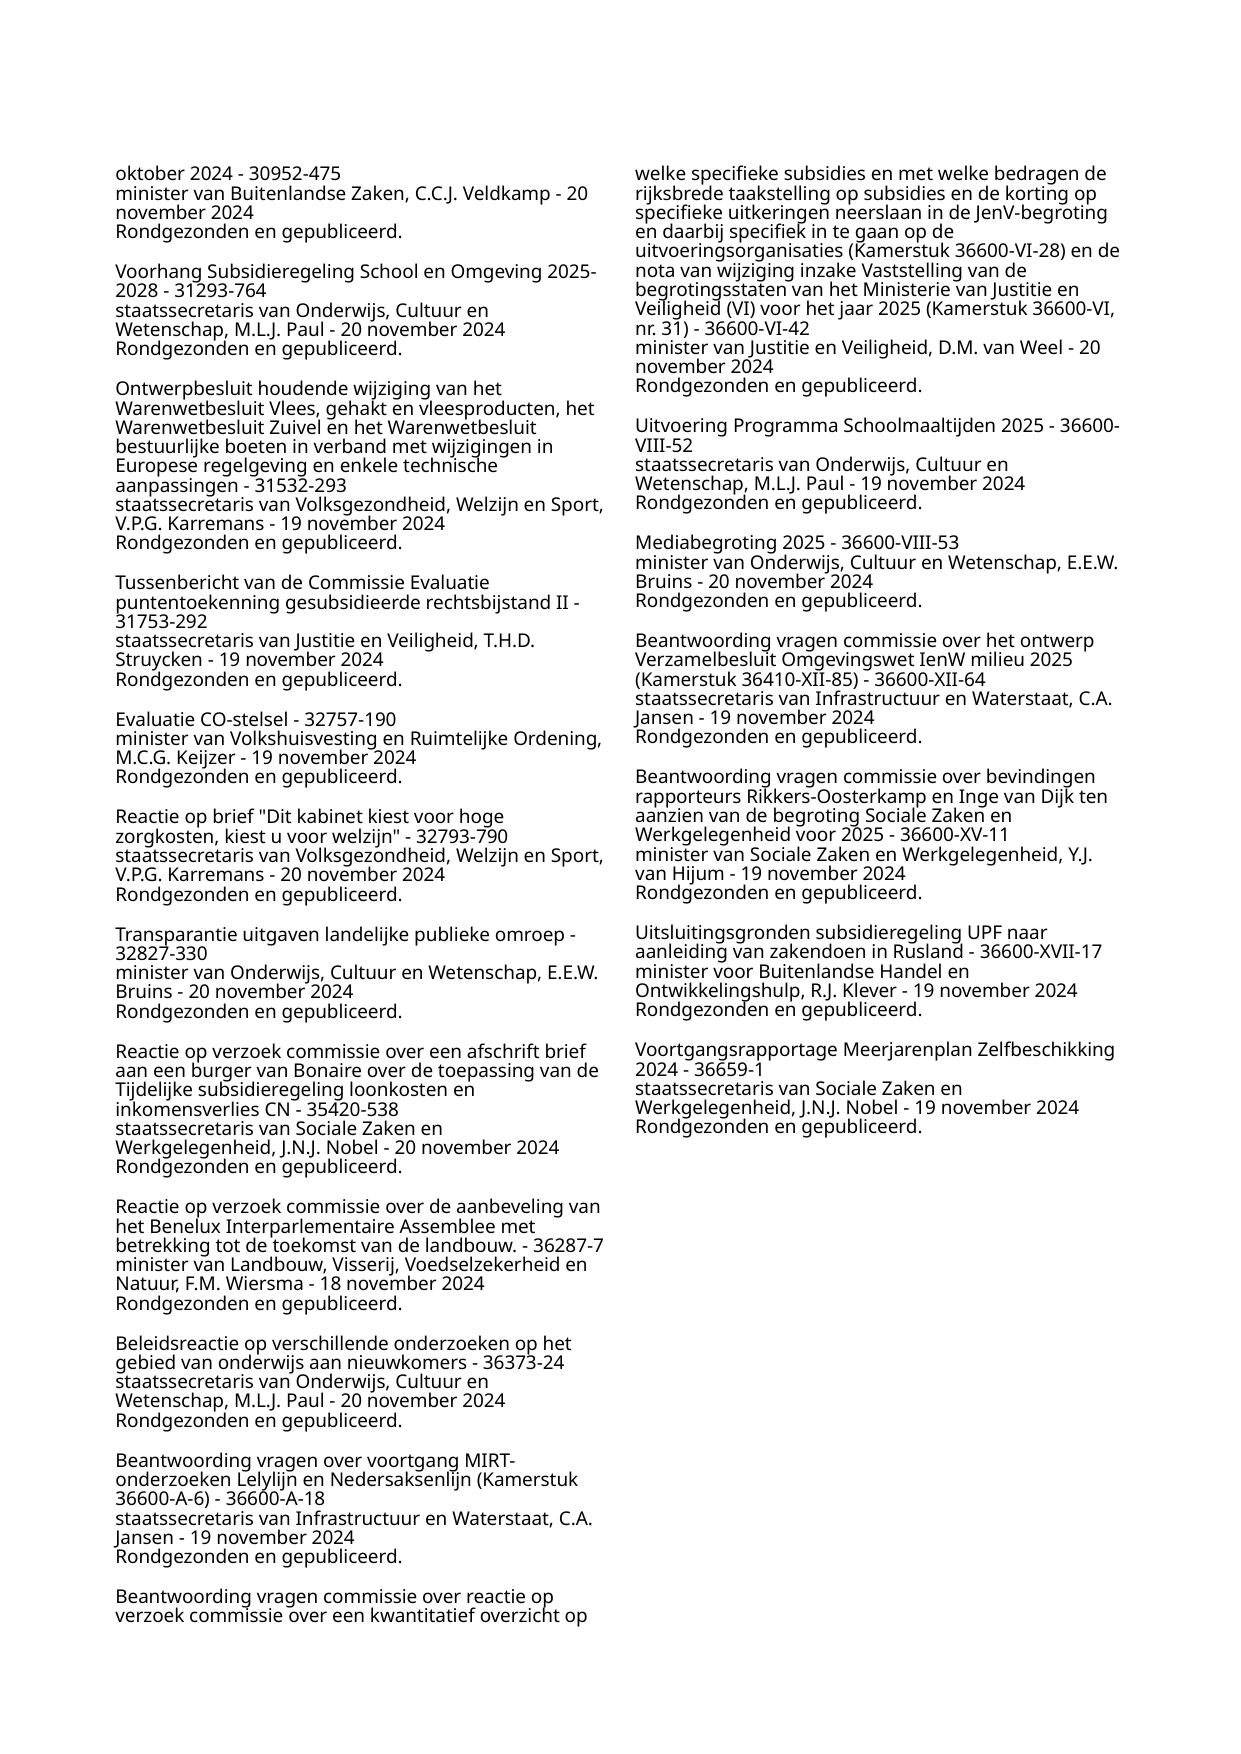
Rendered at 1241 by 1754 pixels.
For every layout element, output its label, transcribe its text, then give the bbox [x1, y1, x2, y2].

text Rondgezonden en gepubliceerd. [635, 728, 1125, 748]
text minister van Sociale Zaken en Werkgelegenheid, Y.J. van Hijum - 19 november 2024 [635, 846, 1125, 884]
text Rondgezonden en gepubliceerd. [115, 1158, 605, 1178]
text Ontwerpbesluit houdende wijziging van het Warenwetbesluit Vlees, gehakt en vleesproducten, het Warenwetbesluit Zuivel en het Warenwetbesluit bestuurlijke boeten in verband met wijzigingen in Europese regelgeving en enkele technische aanpassingen - 31532-293 [115, 380, 605, 496]
text staatssecretaris van Infrastructuur en Waterstaat, C.A. Jansen - 19 november 2024 [635, 690, 1125, 728]
text Rondgezonden en gepubliceerd. [635, 1001, 1125, 1021]
text minister van Onderwijs, Cultuur en Wetenschap, E.E.W. Bruins - 20 november 2024 [635, 554, 1125, 592]
text minister van Onderwijs, Cultuur en Wetenschap, E.E.W. Bruins - 20 november 2024 [115, 964, 605, 1003]
text Rondgezonden en gepubliceerd. [115, 223, 605, 242]
text Transparantie uitgaven landelijke publieke omroep - 32827-330 [115, 926, 605, 964]
text welke specifieke subsidies en met welke bedragen de rijksbrede taakstelling op subsidies en de korting op specifieke uitkeringen neerslaan in de JenV-begroting en daarbij specifiek in te gaan op de uitvoeringsorganisaties (Kamerstuk 36600-VI-28) en de nota van wijziging inzake Vaststelling van de begrotingsstaten van het Ministerie van Justitie en Veiligheid (VI) voor het jaar 2025 (Kamerstuk 36600-VI, nr. 31) - 36600-VI-42 [635, 165, 1125, 339]
text staatssecretaris van Justitie en Veiligheid, T.H.D. Struycken - 19 november 2024 [115, 632, 605, 671]
text Tussenbericht van de Commissie Evaluatie puntentoekenning gesubsidieerde rechtsbijstand II - 31753-292 [115, 574, 605, 632]
text Mediabegroting 2025 - 36600-VIII-53 [635, 534, 1125, 554]
text staatssecretaris van Sociale Zaken en Werkgelegenheid, J.N.J. Nobel - 20 november 2024 [115, 1120, 605, 1158]
text staatssecretaris van Volksgezondheid, Welzijn en Sport, V.P.G. Karremans - 19 november 2024 [115, 496, 605, 534]
text Beantwoording vragen commissie over reactie op verzoek commissie over een kwantitatief overzicht op [115, 1588, 605, 1627]
text Rondgezonden en gepubliceerd. [635, 592, 1125, 611]
text Rondgezonden en gepubliceerd. [635, 494, 1125, 514]
text staatssecretaris van Onderwijs, Cultuur en Wetenschap, M.L.J. Paul - 19 november 2024 [635, 456, 1125, 494]
text Rondgezonden en gepubliceerd. [115, 534, 605, 554]
text Rondgezonden en gepubliceerd. [115, 1003, 605, 1022]
text Uitsluitingsgronden subsidieregeling UPF naar aanleiding van zakendoen in Rusland - 36600-XVII-17 [635, 924, 1125, 963]
text staatssecretaris van Onderwijs, Cultuur en Wetenschap, M.L.J. Paul - 20 november 2024 [115, 302, 605, 340]
text Rondgezonden en gepubliceerd. [115, 768, 605, 788]
text Beleidsreactie op verschillende onderzoeken op het gebied van onderwijs aan nieuwkomers - 36373-24 [115, 1335, 605, 1373]
text Beantwoording vragen commissie over het ontwerp Verzamelbesluit Omgevingswet IenW milieu 2025 (Kamerstuk 36410-XII-85) - 36600-XII-64 [635, 632, 1125, 690]
text oktober 2024 - 30952-475 [115, 165, 605, 184]
text staatssecretaris van Volksgezondheid, Welzijn en Sport, V.P.G. Karremans - 20 november 2024 [115, 847, 605, 886]
text minister van Landbouw, Visserij, Voedselzekerheid en Natuur, F.M. Wiersma - 18 november 2024 [115, 1256, 605, 1295]
text Beantwoording vragen commissie over bevindingen rapporteurs Rikkers-Oosterkamp en Inge van Dijk ten aanzien van de begroting Sociale Zaken en Werkgelegenheid voor 2025 - 36600-XV-11 [635, 768, 1125, 846]
text Rondgezonden en gepubliceerd. [635, 377, 1125, 397]
text Rondgezonden en gepubliceerd. [115, 340, 605, 359]
text Voorhang Subsidieregeling School en Omgeving 2025-2028 - 31293-764 [115, 263, 605, 302]
text minister voor Buitenlandse Handel en Ontwikkelingshulp, R.J. Klever - 19 november 2024 [635, 963, 1125, 1001]
text Voortgangsrapportage Meerjarenplan Zelfbeschikking 2024 - 36659-1 [635, 1041, 1125, 1080]
text Rondgezonden en gepubliceerd. [115, 886, 605, 905]
text minister van Buitenlandse Zaken, C.C.J. Veldkamp - 20 november 2024 [115, 184, 605, 223]
text Uitvoering Programma Schoolmaaltijden 2025 - 36600-VIII-52 [635, 417, 1125, 456]
text Reactie op verzoek commissie over de aanbeveling van het Benelux Interparlementaire Assemblee met betrekking tot de toekomst van de landbouw. - 36287-7 [115, 1198, 605, 1256]
text staatssecretaris van Onderwijs, Cultuur en Wetenschap, M.L.J. Paul - 20 november 2024 [115, 1373, 605, 1412]
text minister van Volkshuisvesting en Ruimtelijke Ordening, M.C.G. Keijzer - 19 november 2024 [115, 730, 605, 768]
text Rondgezonden en gepubliceerd. [635, 884, 1125, 903]
text Rondgezonden en gepubliceerd. [635, 1118, 1125, 1138]
text Rondgezonden en gepubliceerd. [115, 671, 605, 690]
text Rondgezonden en gepubliceerd. [115, 1548, 605, 1567]
text Evaluatie CO-stelsel - 32757-190 [115, 711, 605, 730]
text staatssecretaris van Sociale Zaken en Werkgelegenheid, J.N.J. Nobel - 19 november 2024 [635, 1080, 1125, 1118]
text Beantwoording vragen over voortgang MIRT-onderzoeken Lelylijn en Nedersaksenlijn (Kamerstuk 36600-A-6) - 36600-A-18 [115, 1452, 605, 1509]
text minister van Justitie en Veiligheid, D.M. van Weel - 20 november 2024 [635, 339, 1125, 377]
text staatssecretaris van Infrastructuur en Waterstaat, C.A. Jansen - 19 november 2024 [115, 1509, 605, 1548]
text Reactie op brief "Dit kabinet kiest voor hoge zorgkosten, kiest u voor welzijn" - 32793-790 [115, 808, 605, 847]
text Reactie op verzoek commissie over een afschrift brief aan een burger van Bonaire over de toepassing van de Tijdelijke subsidieregeling loonkosten en inkomensverlies CN - 35420-538 [115, 1043, 605, 1120]
text Rondgezonden en gepubliceerd. [115, 1412, 605, 1431]
text Rondgezonden en gepubliceerd. [115, 1295, 605, 1314]
